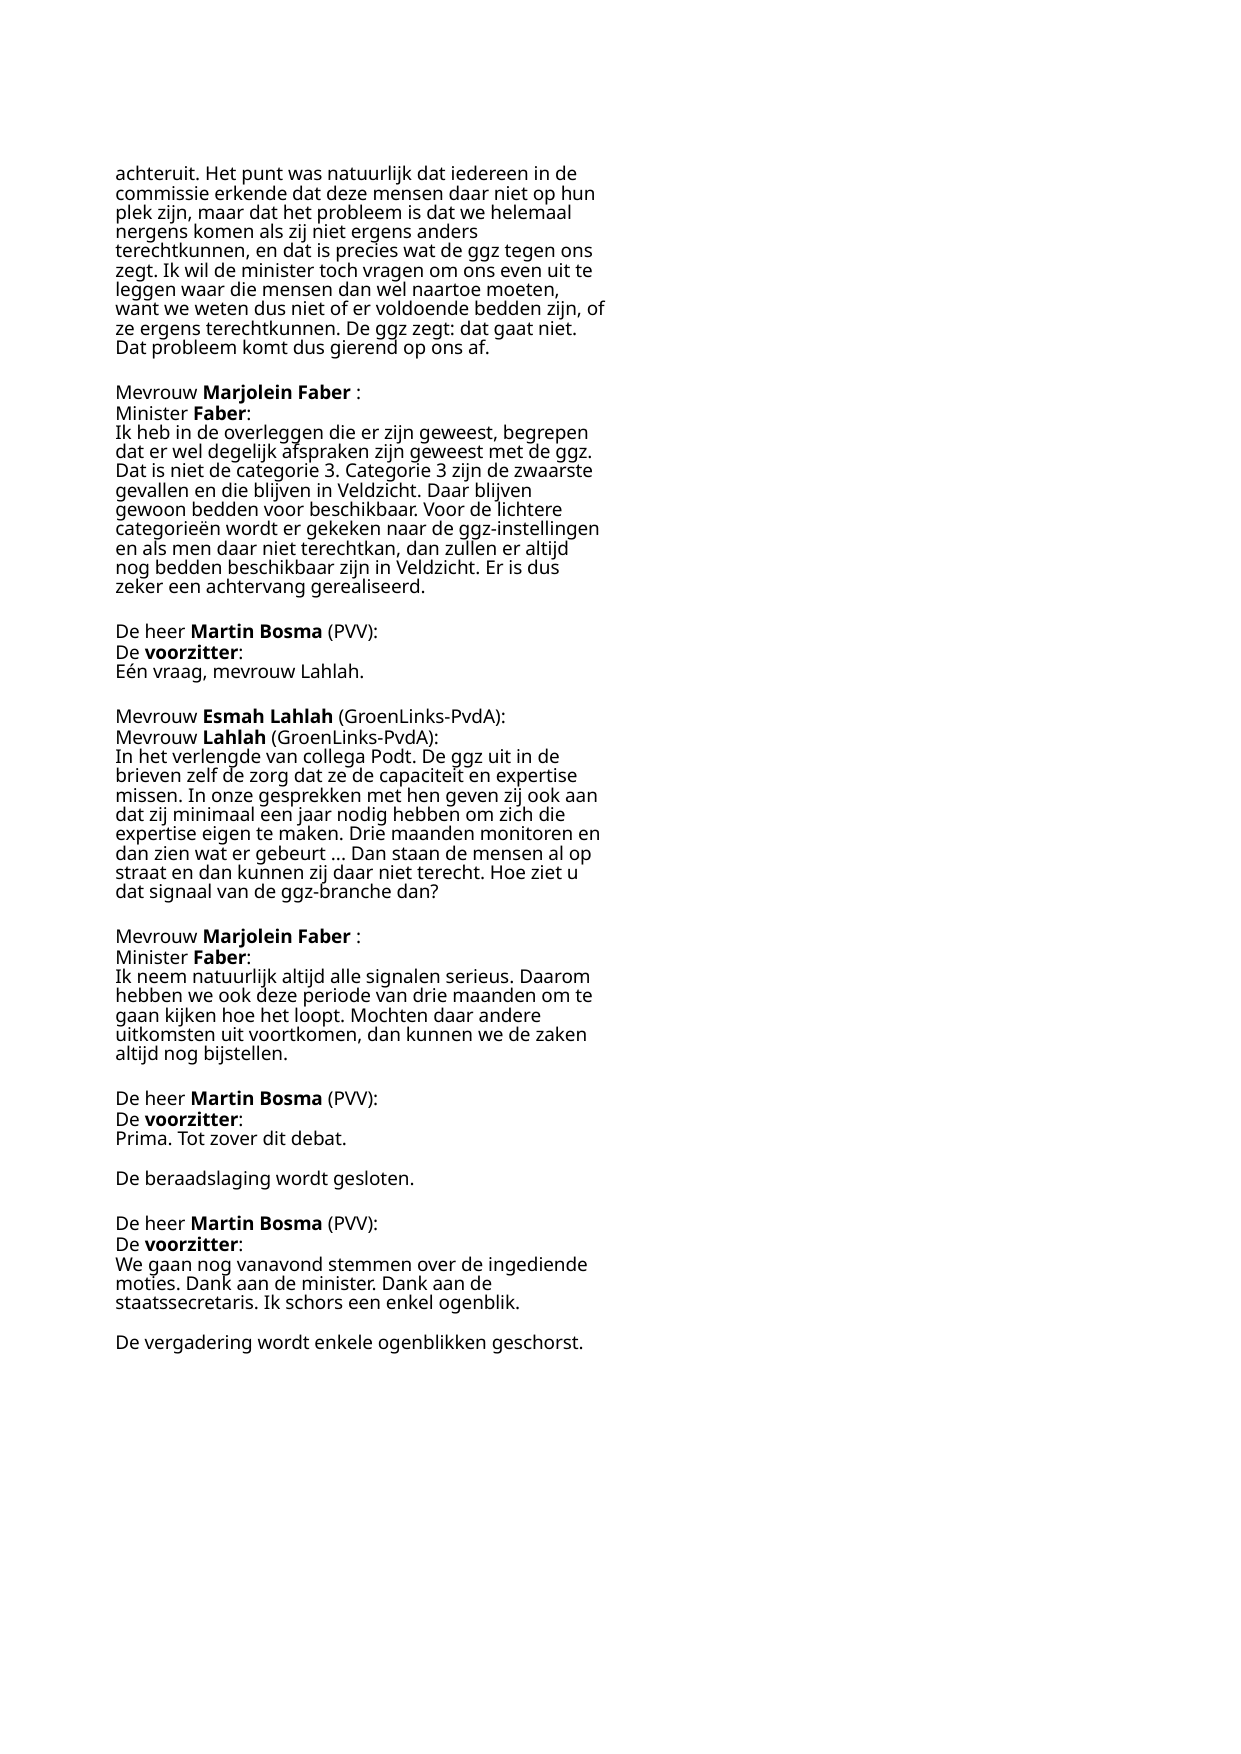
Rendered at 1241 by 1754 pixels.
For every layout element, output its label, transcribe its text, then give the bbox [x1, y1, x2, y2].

text achteruit. Het punt was natuurlijk dat iedereen in de commissie erkende dat deze mensen daar niet op hun plek zijn, maar dat het probleem is dat we helemaal nergens komen als zij niet ergens anders terechtkunnen, en dat is precies wat de ggz tegen ons zegt. Ik wil de minister toch vragen om ons even uit te leggen waar die mensen dan wel naartoe moeten, want we weten dus niet of er voldoende bedden zijn, of ze ergens terechtkunnen. De ggz zegt: dat gaat niet. Dat probleem komt dus gierend op ons af. [115, 165, 605, 358]
text Prima. Tot zover dit debat. [115, 1130, 605, 1150]
text Eén vraag, mevrouw Lahlah. [115, 663, 605, 682]
text De voorzitter: [115, 1236, 605, 1256]
text Ik neem natuurlijk altijd alle signalen serieus. Daarom hebben we ook deze periode van drie maanden om te gaan kijken hoe het loopt. Mochten daar andere uitkomsten uit voortkomen, dan kunnen we de zaken altijd nog bijstellen. [115, 968, 605, 1064]
text De heer Martin Bosma (PVV): [115, 1085, 605, 1111]
text De beraadslaging wordt gesloten. [115, 1170, 605, 1190]
text De heer Martin Bosma (PVV): [115, 1211, 605, 1236]
text De heer Martin Bosma (PVV): [115, 618, 605, 644]
text Mevrouw Marjolein Faber : [115, 923, 605, 949]
text In het verlengde van collega Podt. De ggz uit in de brieven zelf de zorg dat ze de capaciteit en expertise missen. In onze gesprekken met hen geven zij ook aan dat zij minimaal een jaar nodig hebben om zich die expertise eigen te maken. Drie maanden monitoren en dan zien wat er gebeurt ... Dan staan de mensen al op straat en dan kunnen zij daar niet terecht. Hoe ziet u dat signaal van de ggz-branche dan? [115, 748, 605, 902]
text We gaan nog vanavond stemmen over de ingediende moties. Dank aan de minister. Dank aan de staatssecretaris. Ik schors een enkel ogenblik. [115, 1256, 605, 1313]
text De voorzitter: [115, 644, 605, 663]
text Ik heb in de overleggen die er zijn geweest, begrepen dat er wel degelijk afspraken zijn geweest met de ggz. Dat is niet de categorie 3. Categorie 3 zijn de zwaarste gevallen en die blijven in Veldzicht. Daar blijven gewoon bedden voor beschikbaar. Voor de lichtere categorieën wordt er gekeken naar de ggz-instellingen en als men daar niet terechtkan, dan zullen er altijd nog bedden beschikbaar zijn in Veldzicht. Er is dus zeker een achtervang gerealiseerd. [115, 424, 605, 597]
text Mevrouw Lahlah (GroenLinks-PvdA): [115, 729, 605, 748]
text Minister Faber: [115, 949, 605, 968]
text De vergadering wordt enkele ogenblikken geschorst. [115, 1334, 605, 1353]
text Mevrouw Esmah Lahlah (GroenLinks-PvdA): [115, 703, 605, 729]
text Minister Faber: [115, 404, 605, 424]
text Mevrouw Marjolein Faber : [115, 379, 605, 404]
text De voorzitter: [115, 1111, 605, 1130]
